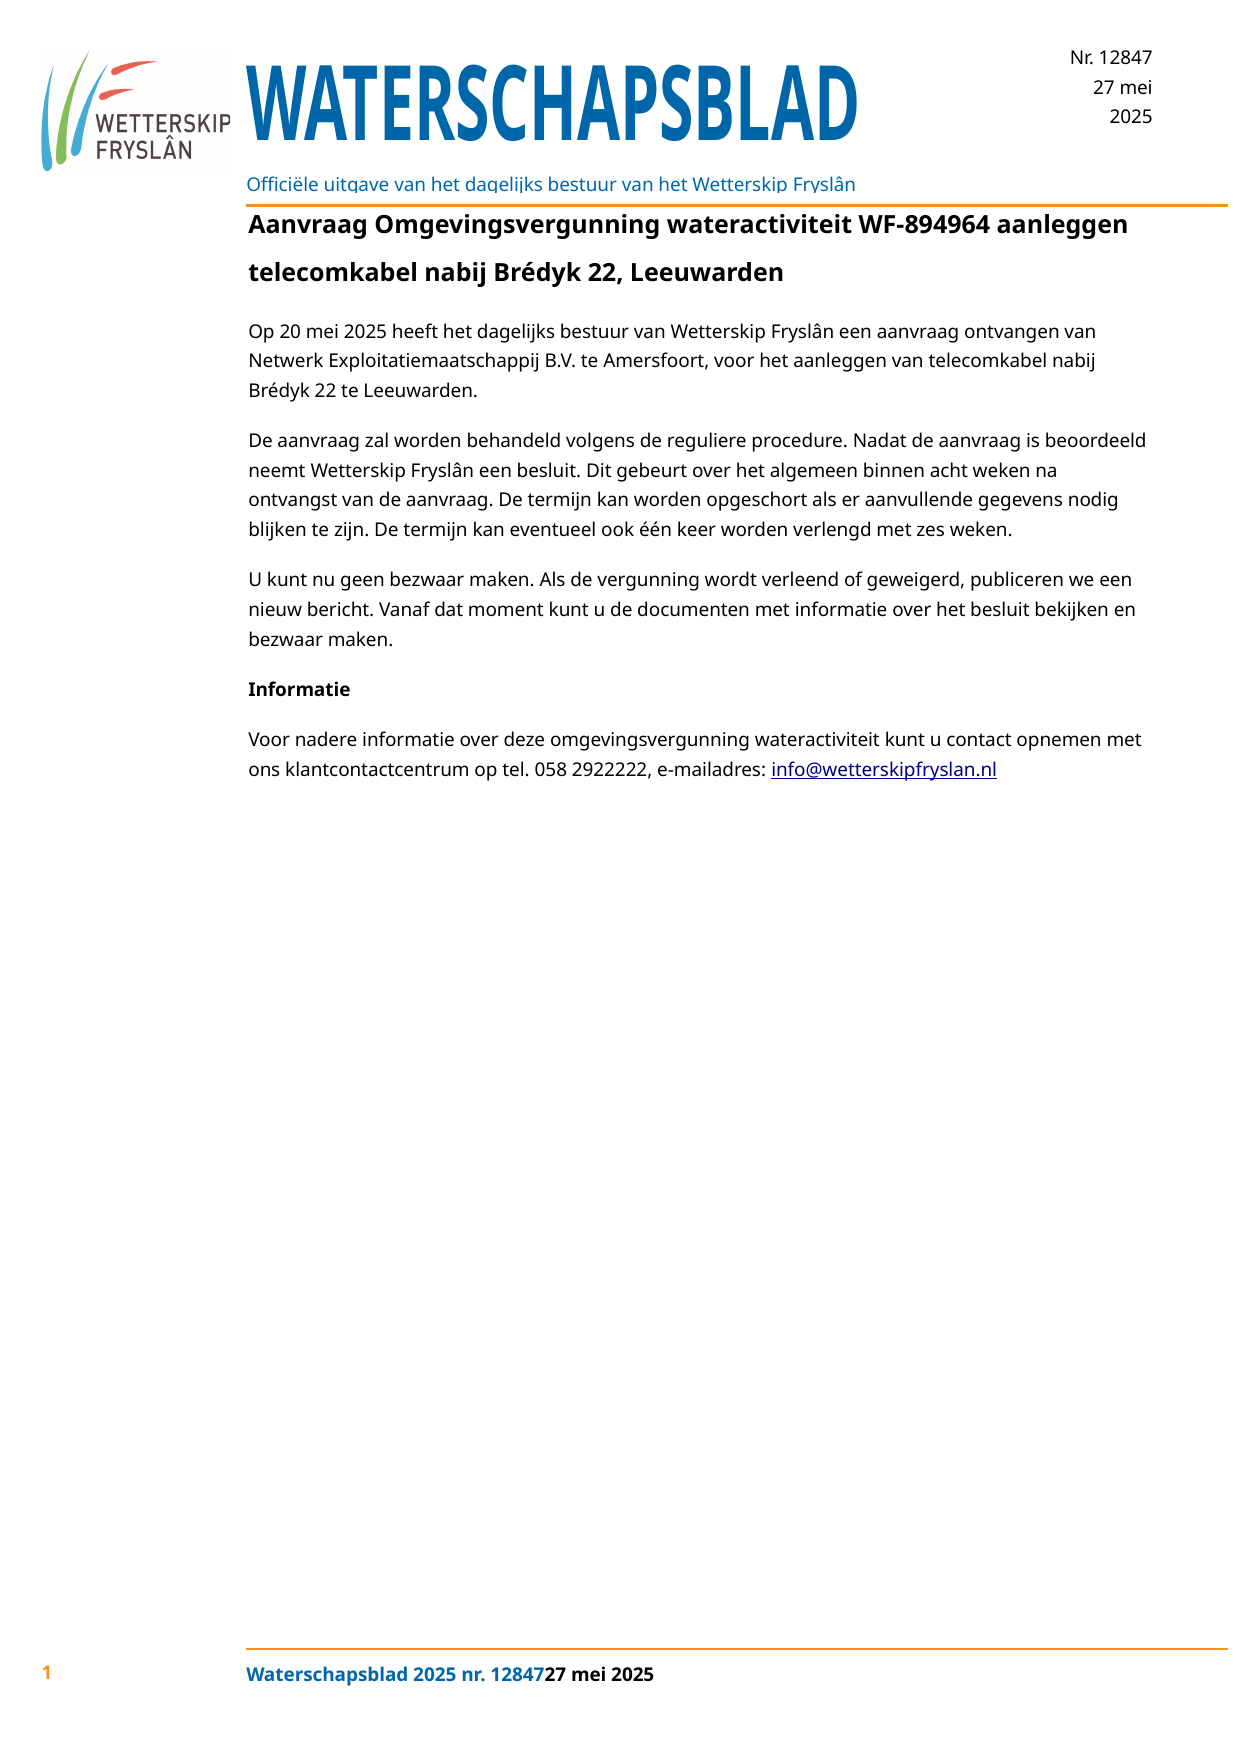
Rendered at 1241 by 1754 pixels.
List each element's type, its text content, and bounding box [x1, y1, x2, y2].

text Aanvraag Omgevingsvergunning wateractiviteit WF-894964 aanleggen telecomkabel nabij Brédyk 22, Leeuwarden [248, 207, 1152, 288]
text Voor nadere informatie over deze omgevingsvergunning wateractiviteit kunt u contact opnemen met ons klantcontactcentrum op tel. 058 2922222, e-mailadres: info@wetterskipfryslan.nl [248, 727, 1152, 782]
text Informatie [248, 676, 1152, 702]
text Op 20 mei 2025 heeft het dagelijks bestuur van Wetterskip Fryslân een aanvraag ontvangen van Netwerk Exploitatiemaatschappij B.V. te Amersfoort, voor het aanleggen van telecomkabel nabij Brédyk 22 te Leeuwarden. [248, 318, 1152, 403]
picture [41, 47, 231, 172]
text De aanvraag zal worden behandeld volgens de reguliere procedure. Nadat de aanvraag is beoordeeld neemt Wetterskip Fryslân een besluit. Dit gebeurt over het algemeen binnen acht weken na ontvangst van de aanvraag. De termijn kan worden opgeschort als er aanvullende gegevens nodig blijken te zijn. De termijn kan eventueel ook één keer worden verlengd met zes weken. [248, 427, 1152, 542]
text U kunt nu geen bezwaar maken. Als de vergunning wordt verleend of geweigerd, publiceren we een nieuw bericht. Vanaf dat moment kunt u de documenten met informatie over het besluit bekijken en bezwaar maken. [248, 567, 1152, 652]
